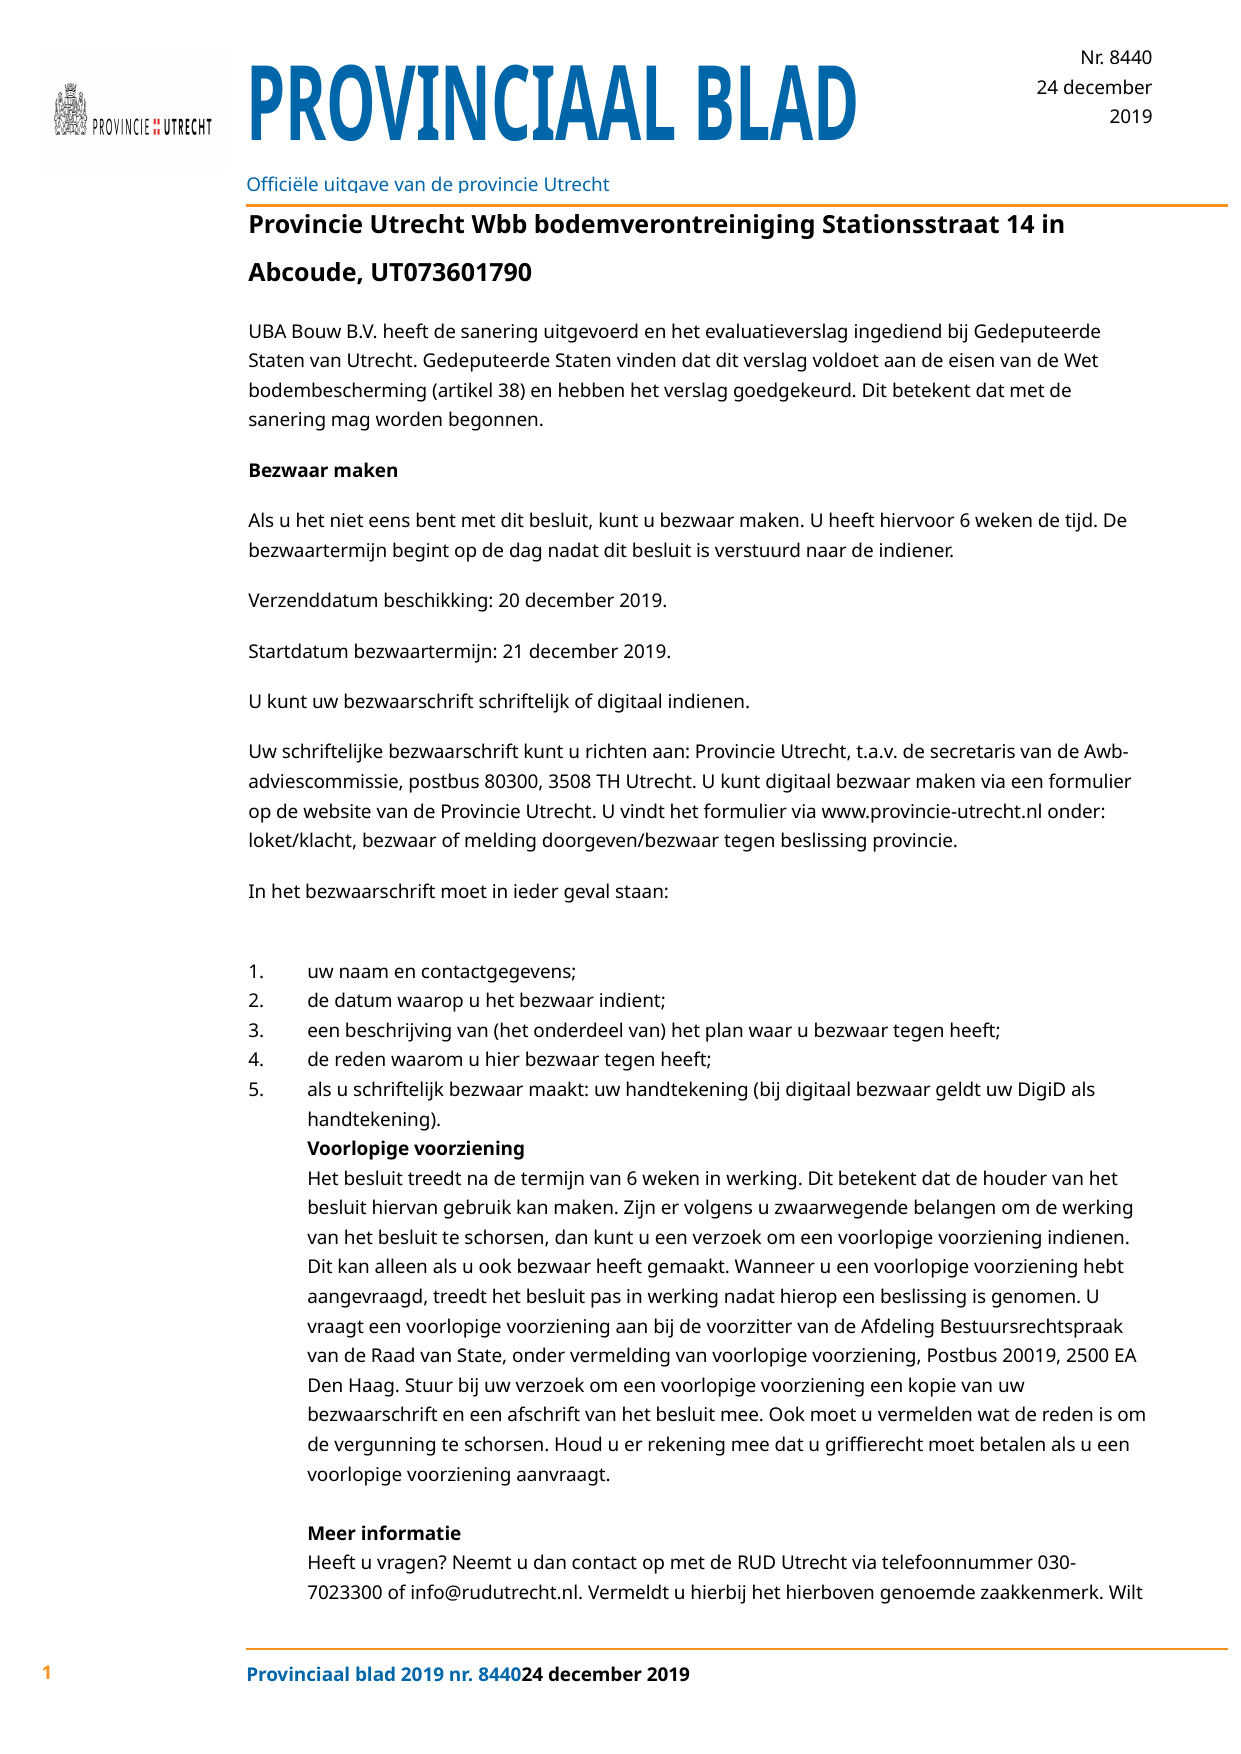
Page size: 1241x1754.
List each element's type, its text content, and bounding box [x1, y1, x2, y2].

text In het bezwaarschrift moet in ieder geval staan: [248, 878, 1152, 904]
text Bezwaar maken [248, 457, 1152, 483]
list Voorlopige voorziening [248, 1135, 1152, 1161]
list Heeft u vragen? Neemt u dan contact op met de RUD Utrecht via telefoonnummer 030-7023300 of info@rudutrecht.nl. Vermeldt u hierbij het hierboven genoemde zaakkenmerk. Wilt [248, 1549, 1152, 1605]
list de datum waarop u het bezwaar indient; [248, 987, 1152, 1013]
text Startdatum bezwaartermijn: 21 december 2019. [248, 638, 1152, 664]
text U kunt uw bezwaarschrift schriftelijk of digitaal indienen. [248, 688, 1152, 714]
text UBA Bouw B.V. heeft de sanering uitgevoerd en het evaluatieverslag ingediend bij Gedeputeerde Staten van Utrecht. Gedeputeerde Staten vinden dat dit verslag voldoet aan de eisen van de Wet bodembescherming (artikel 38) en hebben het verslag goedgekeurd. Dit betekent dat met de sanering mag worden begonnen. [248, 318, 1152, 432]
list Meer informatie [248, 1520, 1152, 1546]
picture [41, 47, 231, 172]
text Verzenddatum beschikking: 20 december 2019. [248, 587, 1152, 613]
list een beschrijving van (het onderdeel van) het plan waar u bezwaar tegen heeft; [248, 1017, 1152, 1043]
text Provincie Utrecht Wbb bodemverontreiniging Stationsstraat 14 in Abcoude, UT073601790 [248, 207, 1152, 288]
list Het besluit treedt na de termijn van 6 weken in werking. Dit betekent dat de houder van het besluit hiervan gebruik kan maken. Zijn er volgens u zwaarwegende belangen om de werking van het besluit te schorsen, dan kunt u een verzoek om een voorlopige voorziening indienen. Dit kan alleen als u ook bezwaar heeft gemaakt. Wanneer u een voorlopige voorziening hebt aangevraagd, treedt het besluit pas in werking nadat hierop een beslissing is genomen. U vraagt een voorlopige voorziening aan bij de voorzitter van de Afdeling Bestuursrechtspraak van de Raad van State, onder vermelding van voorlopige voorziening, Postbus 20019, 2500 EA Den Haag. Stuur bij uw verzoek om een voorlopige voorziening een kopie van uw bezwaarschrift en een afschrift van het besluit mee. Ook moet u vermelden wat de reden is om de vergunning te schorsen. Houd u er rekening mee dat u griffierecht moet betalen als u een voorlopige voorziening aanvraagt. [248, 1165, 1152, 1487]
list als u schriftelijk bezwaar maakt: uw handtekening (bij digitaal bezwaar geldt uw DigiD als handtekening). [248, 1076, 1152, 1132]
text Als u het niet eens bent met dit besluit, kunt u bezwaar maken. U heeft hiervoor 6 weken de tijd. De bezwaartermijn begint op de dag nadat dit besluit is verstuurd naar de indiener. [248, 507, 1152, 563]
list de reden waarom u hier bezwaar tegen heeft; [248, 1047, 1152, 1072]
list uw naam en contactgegevens; [248, 958, 1152, 984]
text Uw schriftelijke bezwaarschrift kunt u richten aan: Provincie Utrecht, t.a.v. de secretaris van de Awb-adviescommissie, postbus 80300, 3508 TH Utrecht. U kunt digitaal bezwaar maken via een formulier op de website van de Provincie Utrecht. U vindt het formulier via www.provincie-utrecht.nl onder: loket/klacht, bezwaar of melding doorgeven/bezwaar tegen beslissing provincie. [248, 739, 1152, 853]
